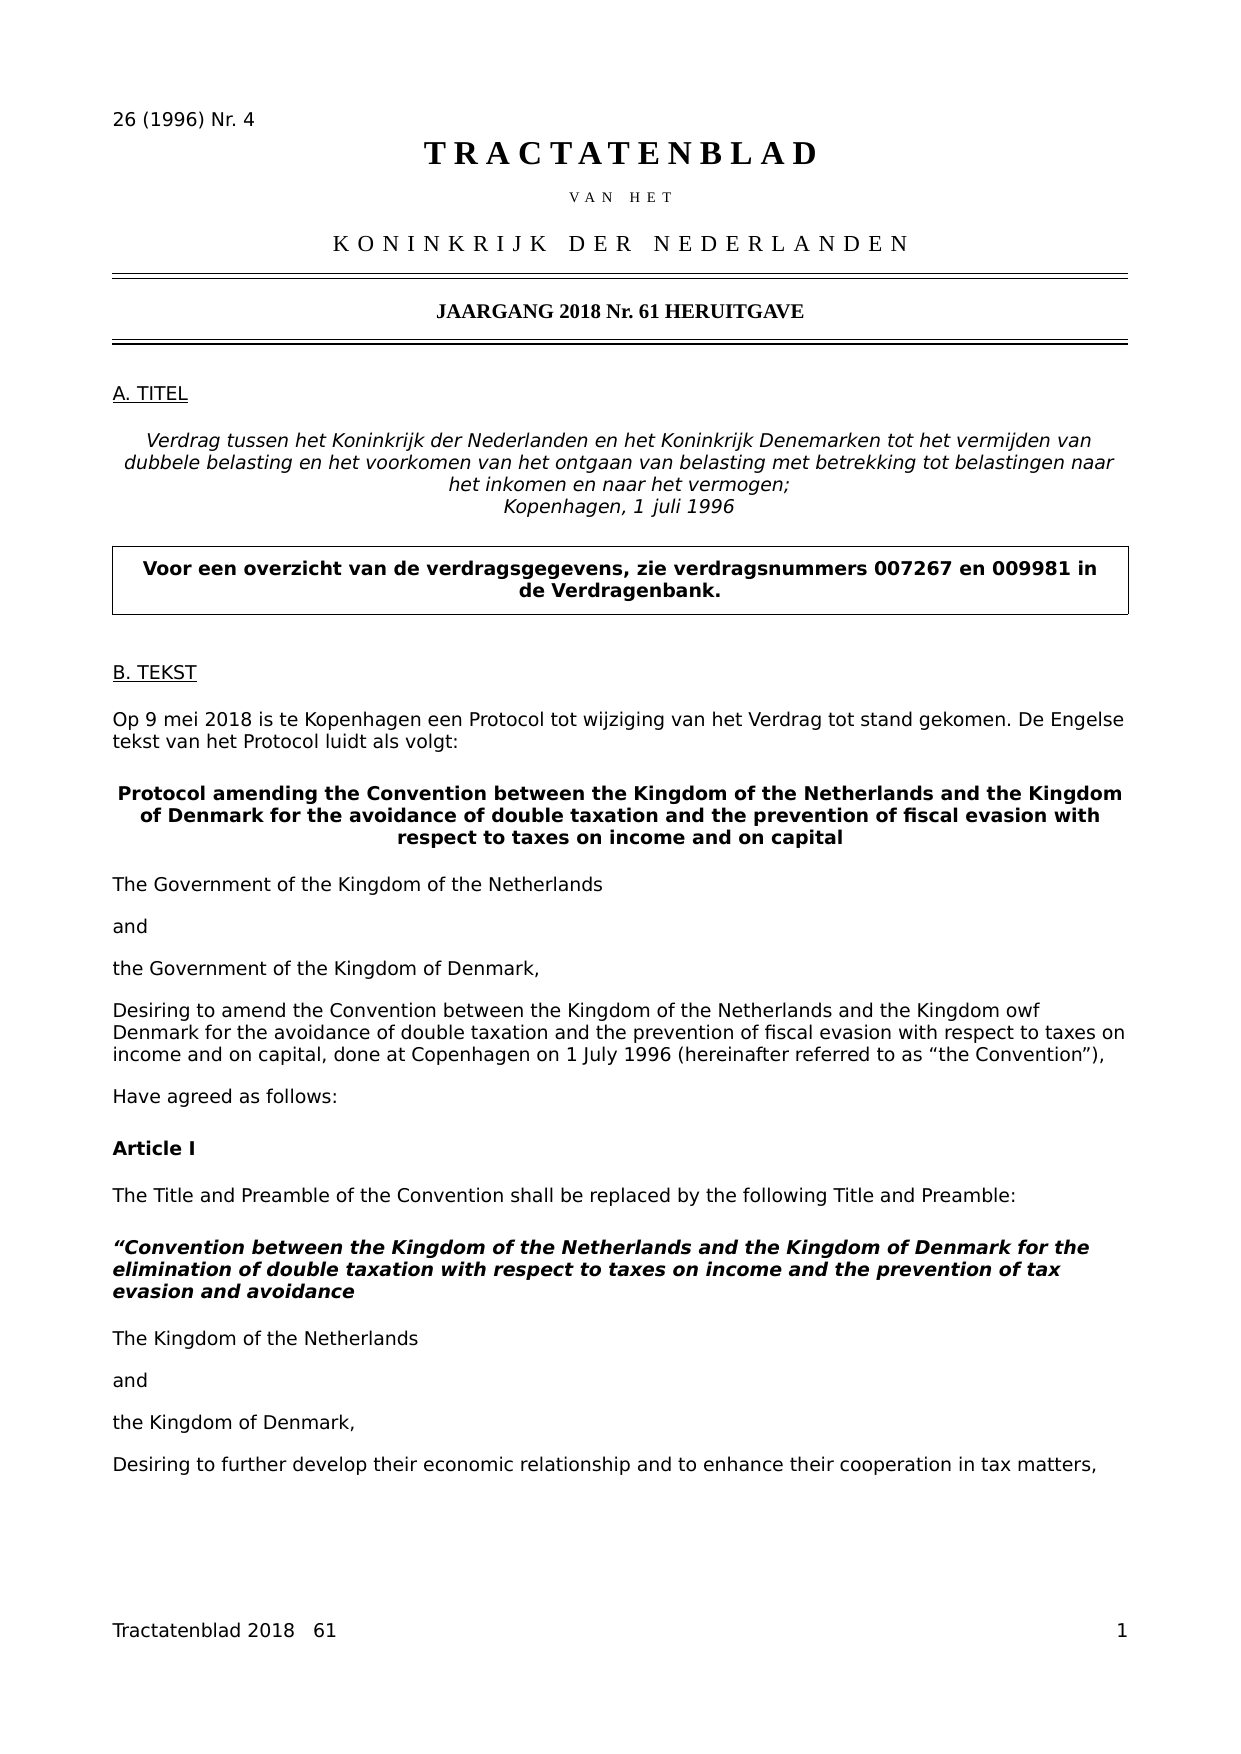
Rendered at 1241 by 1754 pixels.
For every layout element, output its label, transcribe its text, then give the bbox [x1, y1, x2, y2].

text Verdrag tussen het Koninkrijk der Nederlanden en het Koninkrijk Denemarken tot het vermijden van dubbele belasting en het voorkomen van het ontgaan van belasting met betrekking tot belastingen naar het inkomen en naar het vermogen; [112, 430, 1128, 496]
text the Kingdom of Denmark, [112, 1412, 1128, 1434]
text 26 (1996) Nr. 4 [112, 109, 1128, 131]
text The Title and Preamble of the Convention shall be replaced by the following Title and Preamble: [112, 1185, 1128, 1207]
text Kopenhagen, 1 juli 1996 [112, 496, 1128, 518]
subtitle Protocol amending the Convention between the Kingdom of the Netherlands and the Kingdom of Denmark for the avoidance of double taxation and the prevention of fiscal evasion with respect to taxes on income and on capital [112, 783, 1128, 849]
text JAARGANG 2018 Nr. 61 HERUITGAVE [112, 299, 1128, 323]
text and [112, 916, 1128, 938]
text The Kingdom of the Netherlands [112, 1328, 1128, 1350]
subtitle “Convention between the Kingdom of the Netherlands and the Kingdom of Denmark for the elimination of double taxation with respect to taxes on income and the prevention of tax evasion and avoidance [112, 1237, 1128, 1303]
text KONINKRIJK DER NEDERLANDEN [112, 229, 1128, 256]
text TRACTATENBLAD [112, 133, 1128, 172]
text VAN HET [112, 189, 1128, 206]
text the Government of the Kingdom of Denmark, [112, 958, 1128, 980]
text Op 9 mei 2018 is te Kopenhagen een Protocol tot wijziging van het Verdrag tot stand gekomen. De Engelse tekst van het Protocol luidt als volgt: [112, 709, 1128, 753]
text The Government of the Kingdom of the Netherlands [112, 874, 1128, 896]
text Desiring to amend the Convention between the Kingdom of the Netherlands and the Kingdom owf Denmark for the avoidance of double taxation and the prevention of fiscal evasion with respect to taxes on income and on capital, done at Copenhagen on 1 July 1996 (hereinafter referred to as “the Convention”), [112, 1000, 1128, 1066]
subtitle B. TEKST [112, 662, 1128, 684]
text Desiring to further develop their economic relationship and to enhance their cooperation in tax matters, [112, 1454, 1128, 1476]
subtitle A. TITEL [112, 383, 1128, 405]
text and [112, 1370, 1128, 1392]
text Have agreed as follows: [112, 1086, 1128, 1108]
subtitle Article I [112, 1138, 1128, 1160]
